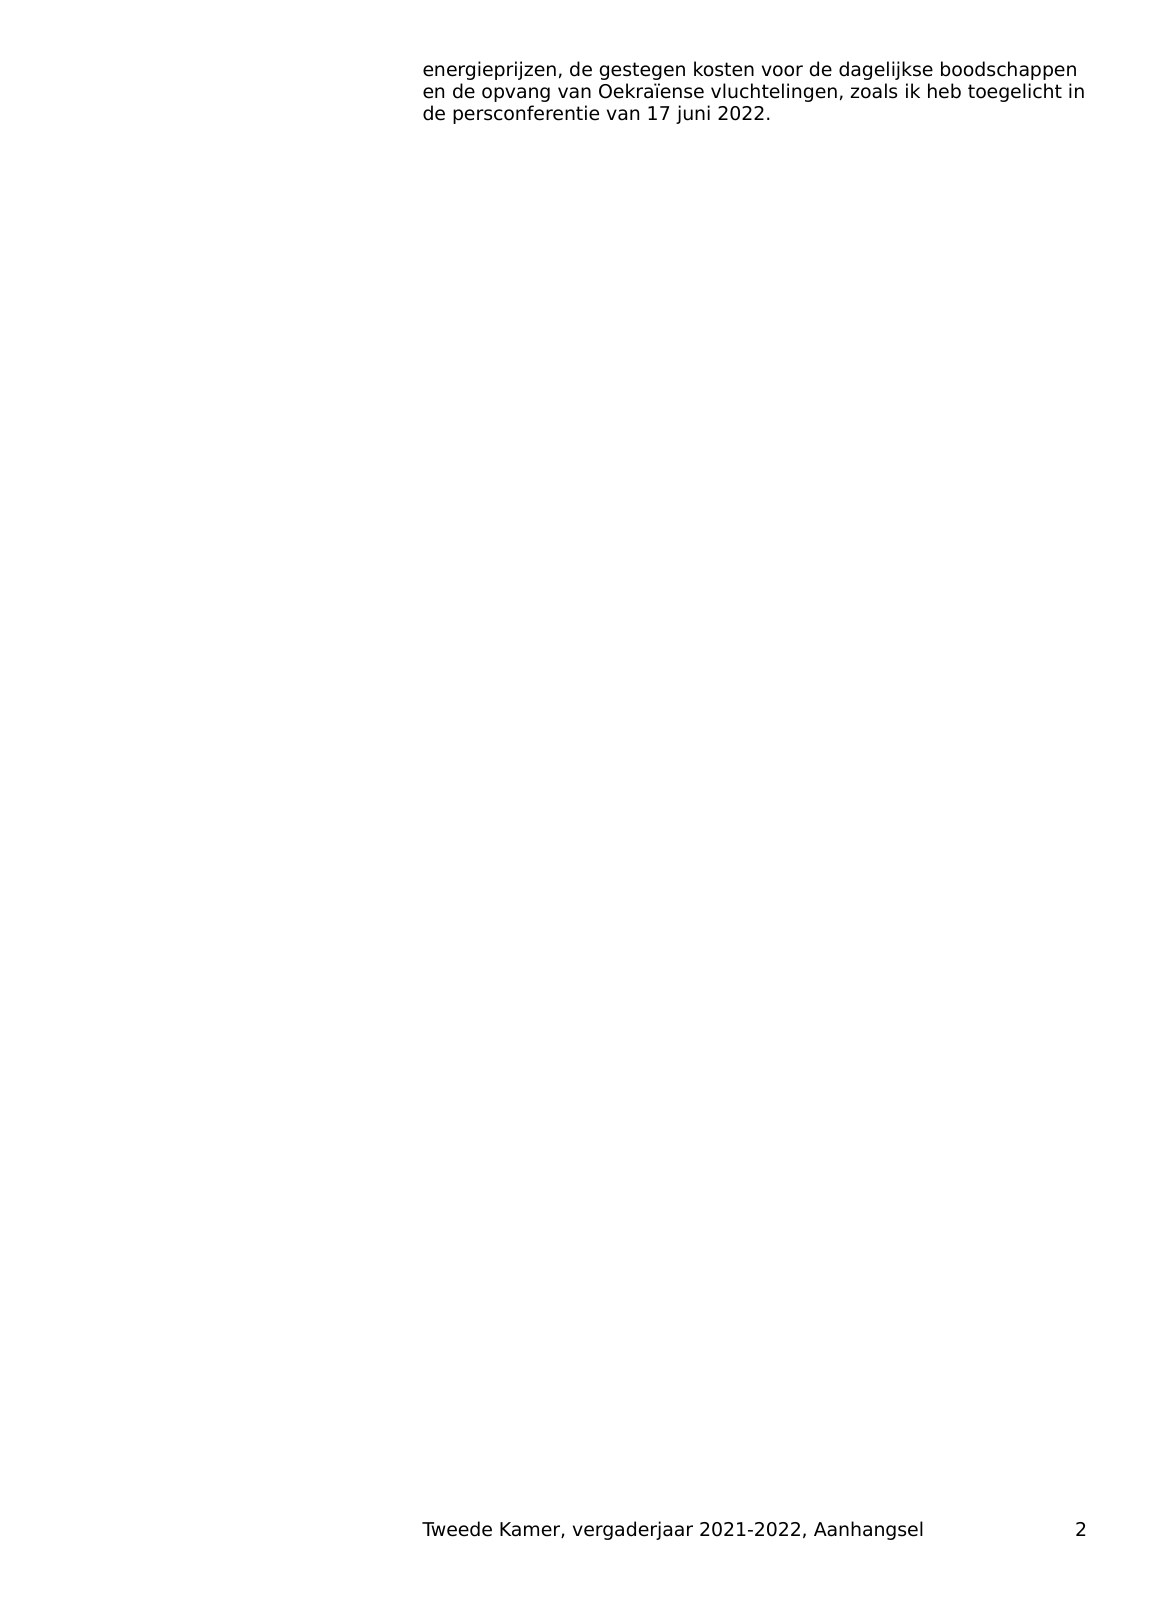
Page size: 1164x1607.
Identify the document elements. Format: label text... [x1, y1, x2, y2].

text energieprijzen, de gestegen kosten voor de dagelijkse boodschappen en de opvang van Oekraïense vluchtelingen, zoals ik heb toegelicht in de persconferentie van 17 juni 2022. [422, 59, 1087, 125]
